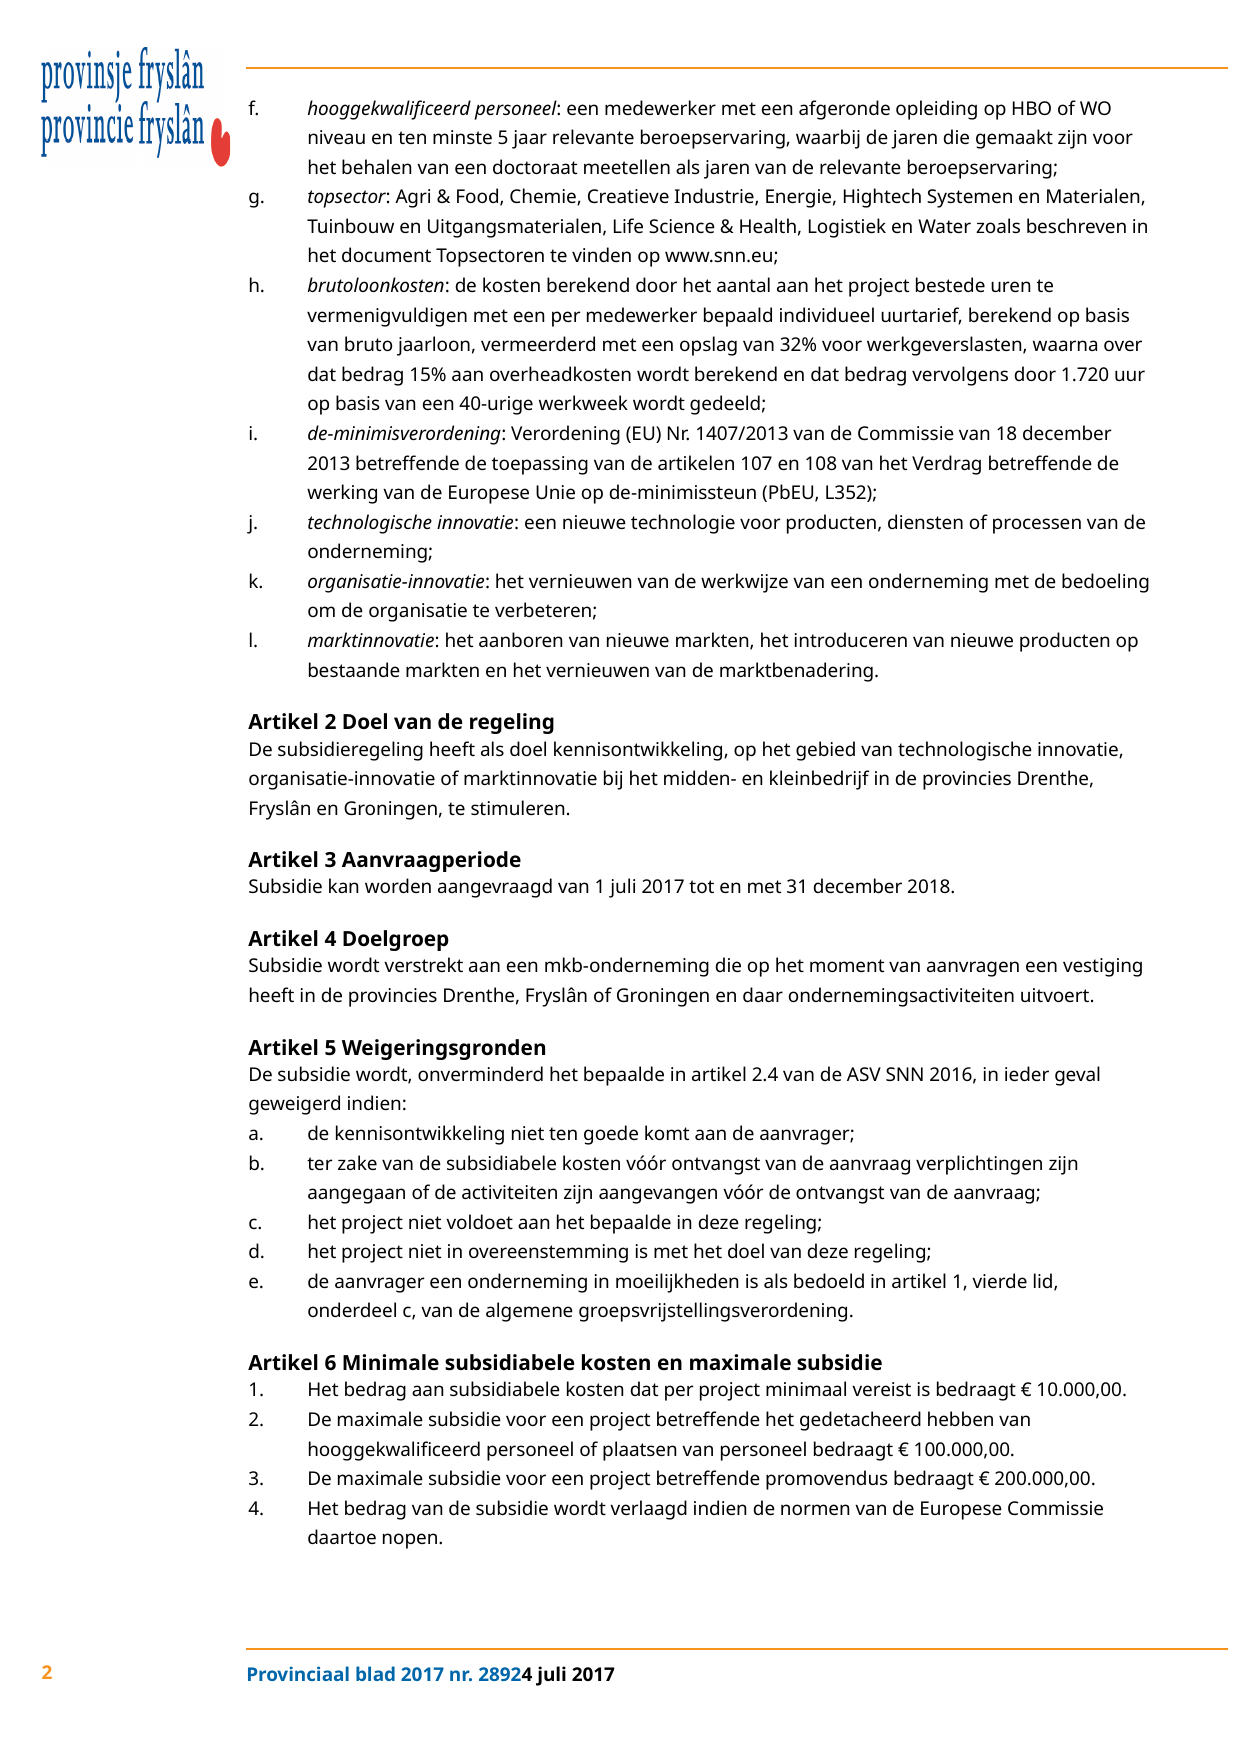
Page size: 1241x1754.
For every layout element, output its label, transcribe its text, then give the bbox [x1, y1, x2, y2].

text Artikel 6 Minimale subsidiabele kosten en maximale subsidie [248, 1348, 1152, 1377]
list topsector: Agri & Food, Chemie, Creatieve Industrie, Energie, Hightech Systemen en Materialen, Tuinbouw en Uitgangsmaterialen, Life Science & Health, Logistiek en Water zoals beschreven in het document Topsectoren te vinden op www.snn.eu; [248, 183, 1152, 268]
text De subsidie wordt, onverminderd het bepaalde in artikel 2.4 van de ASV SNN 2016, in ieder geval geweigerd indien: [248, 1061, 1152, 1116]
text Subsidie wordt verstrekt aan een mkb-onderneming die op het moment van aanvragen een vestiging heeft in de provincies Drenthe, Fryslân of Groningen en daar ondernemingsactiviteiten uitvoert. [248, 953, 1152, 1008]
list technologische innovatie: een nieuwe technologie voor producten, diensten of processen van de onderneming; [248, 509, 1152, 564]
text Artikel 4 Doelgroep [248, 924, 1152, 953]
list de-minimisverordening: Verordening (EU) Nr. 1407/2013 van de Commissie van 18 december 2013 betreffende de toepassing van de artikelen 107 en 108 van het Verdrag betreffende de werking van de Europese Unie op de-minimissteun (PbEU, L352); [248, 420, 1152, 505]
list het project niet voldoet aan het bepaalde in deze regeling; [248, 1209, 1152, 1235]
list de aanvrager een onderneming in moeilijkheden is als bedoeld in artikel 1, vierde lid, onderdeel c, van de algemene groepsvrijstellingsverordening. [248, 1268, 1152, 1323]
list organisatie-innovatie: het vernieuwen van de werkwijze van een onderneming met de bedoeling om de organisatie te verbeteren; [248, 568, 1152, 623]
picture [41, 47, 231, 172]
list de kennisontwikkeling niet ten goede komt aan de aanvrager; [248, 1120, 1152, 1146]
text Artikel 5 Weigeringsgronden [248, 1033, 1152, 1061]
list het project niet in overeenstemming is met het doel van deze regeling; [248, 1238, 1152, 1264]
list De maximale subsidie voor een project betreffende het gedetacheerd hebben van hooggekwalificeerd personeel of plaatsen van personeel bedraagt € 100.000,00. [248, 1406, 1152, 1461]
text De subsidieregeling heeft als doel kennisontwikkeling, op het gebied van technologische innovatie, organisatie-innovatie of marktinnovatie bij het midden- en kleinbedrijf in de provincies Drenthe, Fryslân en Groningen, te stimuleren. [248, 736, 1152, 821]
list Het bedrag aan subsidiabele kosten dat per project minimaal vereist is bedraagt € 10.000,00. [248, 1377, 1152, 1402]
list brutoloonkosten: de kosten berekend door het aantal aan het project bestede uren te vermenigvuldigen met een per medewerker bepaald individueel uurtarief, berekend op basis van bruto jaarloon, vermeerderd met een opslag van 32% voor werkgeverslasten, waarna over dat bedrag 15% aan overheadkosten wordt berekend en dat bedrag vervolgens door 1.720 uur op basis van een 40-urige werkweek wordt gedeeld; [248, 272, 1152, 416]
text Artikel 3 Aanvraagperiode [248, 845, 1152, 874]
list ter zake van de subsidiabele kosten vóór ontvangst van de aanvraag verplichtingen zijn aangegaan of de activiteiten zijn aangevangen vóór de ontvangst van de aanvraag; [248, 1150, 1152, 1205]
list hooggekwalificeerd personeel: een medewerker met een afgeronde opleiding op HBO of WO niveau en ten minste 5 jaar relevante beroepservaring, waarbij de jaren die gemaakt zijn voor het behalen van een doctoraat meetellen als jaren van de relevante beroepservaring; [248, 95, 1152, 180]
list Het bedrag van de subsidie wordt verlaagd indien de normen van de Europese Commissie daartoe nopen. [248, 1495, 1152, 1550]
text Artikel 2 Doel van de regeling [248, 707, 1152, 736]
list De maximale subsidie voor een project betreffende promovendus bedraagt € 200.000,00. [248, 1465, 1152, 1491]
list marktinnovatie: het aanboren van nieuwe markten, het introduceren van nieuwe producten op bestaande markten en het vernieuwen van de marktbenadering. [248, 627, 1152, 683]
text Subsidie kan worden aangevraagd van 1 juli 2017 tot en met 31 december 2018. [248, 874, 1152, 899]
